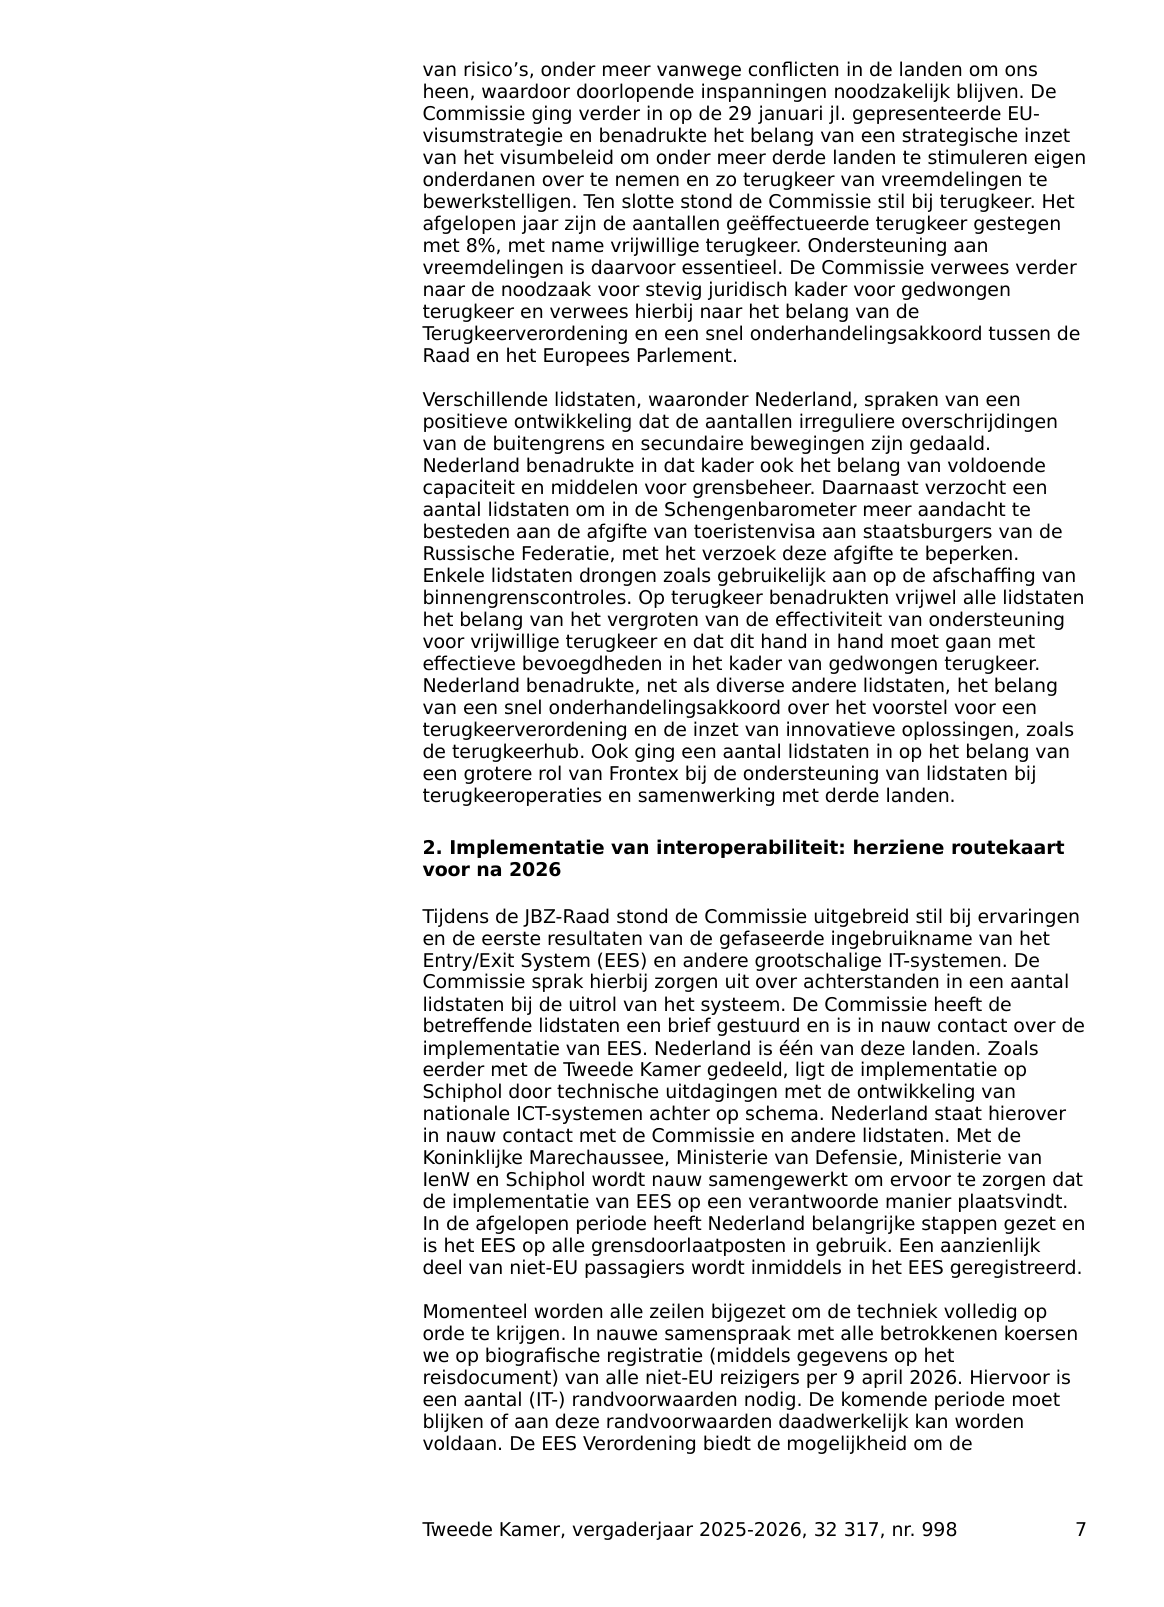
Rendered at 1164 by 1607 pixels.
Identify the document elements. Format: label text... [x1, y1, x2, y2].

text Momenteel worden alle zeilen bijgezet om de techniek volledig op orde te krijgen. In nauwe samenspraak met alle betrokkenen koersen we op biografische registratie (middels gegevens op het reisdocument) van alle niet-EU reizigers per 9 april 2026. Hiervoor is een aantal (IT-) randvoorwaarden nodig. De komende periode moet blijken of aan deze randvoorwaarden daadwerkelijk kan worden voldaan. De EES Verordening biedt de mogelijkheid om de [422, 1301, 1087, 1455]
subtitle 2. Implementatie van interoperabiliteit: herziene routekaart voor na 2026 [422, 837, 1087, 881]
text van risico’s, onder meer vanwege conflicten in de landen om ons heen, waardoor doorlopende inspanningen noodzakelijk blijven. De Commissie ging verder in op de 29 januari jl. gepresenteerde EU-visumstrategie en benadrukte het belang van een strategische inzet van het visumbeleid om onder meer derde landen te stimuleren eigen onderdanen over te nemen en zo terugkeer van vreemdelingen te bewerkstelligen. Ten slotte stond de Commissie stil bij terugkeer. Het afgelopen jaar zijn de aantallen geëffectueerde terugkeer gestegen met 8%, met name vrijwillige terugkeer. Ondersteuning aan vreemdelingen is daarvoor essentieel. De Commissie verwees verder naar de noodzaak voor stevig juridisch kader voor gedwongen terugkeer en verwees hierbij naar het belang van de Terugkeerverordening en een snel onderhandelingsakkoord tussen de Raad en het Europees Parlement. [422, 59, 1087, 367]
text Tijdens de JBZ-Raad stond de Commissie uitgebreid stil bij ervaringen en de eerste resultaten van de gefaseerde ingebruikname van het Entry/Exit System (EES) en andere grootschalige IT-systemen. De Commissie sprak hierbij zorgen uit over achterstanden in een aantal lidstaten bij de uitrol van het systeem. De Commissie heeft de betreffende lidstaten een brief gestuurd en is in nauw contact over de implementatie van EES. Nederland is één van deze landen. Zoals eerder met de Tweede Kamer gedeeld, ligt de implementatie op Schiphol door technische uitdagingen met de ontwikkeling van nationale ICT-systemen achter op schema. Nederland staat hierover in nauw contact met de Commissie en andere lidstaten. Met de Koninklijke Marechaussee, Ministerie van Defensie, Ministerie van IenW en Schiphol wordt nauw samengewerkt om ervoor te zorgen dat de implementatie van EES op een verantwoorde manier plaatsvindt. In de afgelopen periode heeft Nederland belangrijke stappen gezet en is het EES op alle grensdoorlaatposten in gebruik. Een aanzienlijk deel van niet-EU passagiers wordt inmiddels in het EES geregistreerd. [422, 906, 1087, 1279]
text Verschillende lidstaten, waaronder Nederland, spraken van een positieve ontwikkeling dat de aantallen irreguliere overschrijdingen van de buitengrens en secundaire bewegingen zijn gedaald. Nederland benadrukte in dat kader ook het belang van voldoende capaciteit en middelen voor grensbeheer. Daarnaast verzocht een aantal lidstaten om in de Schengenbarometer meer aandacht te besteden aan de afgifte van toeristenvisa aan staatsburgers van de Russische Federatie, met het verzoek deze afgifte te beperken. Enkele lidstaten drongen zoals gebruikelijk aan op de afschaffing van binnengrenscontroles. Op terugkeer benadrukten vrijwel alle lidstaten het belang van het vergroten van de effectiviteit van ondersteuning voor vrijwillige terugkeer en dat dit hand in hand moet gaan met effectieve bevoegdheden in het kader van gedwongen terugkeer. Nederland benadrukte, net als diverse andere lidstaten, het belang van een snel onderhandelingsakkoord over het voorstel voor een terugkeerverordening en de inzet van innovatieve oplossingen, zoals de terugkeerhub. Ook ging een aantal lidstaten in op het belang van een grotere rol van Frontex bij de ondersteuning van lidstaten bij terugkeeroperaties en samenwerking met derde landen. [422, 389, 1087, 807]
